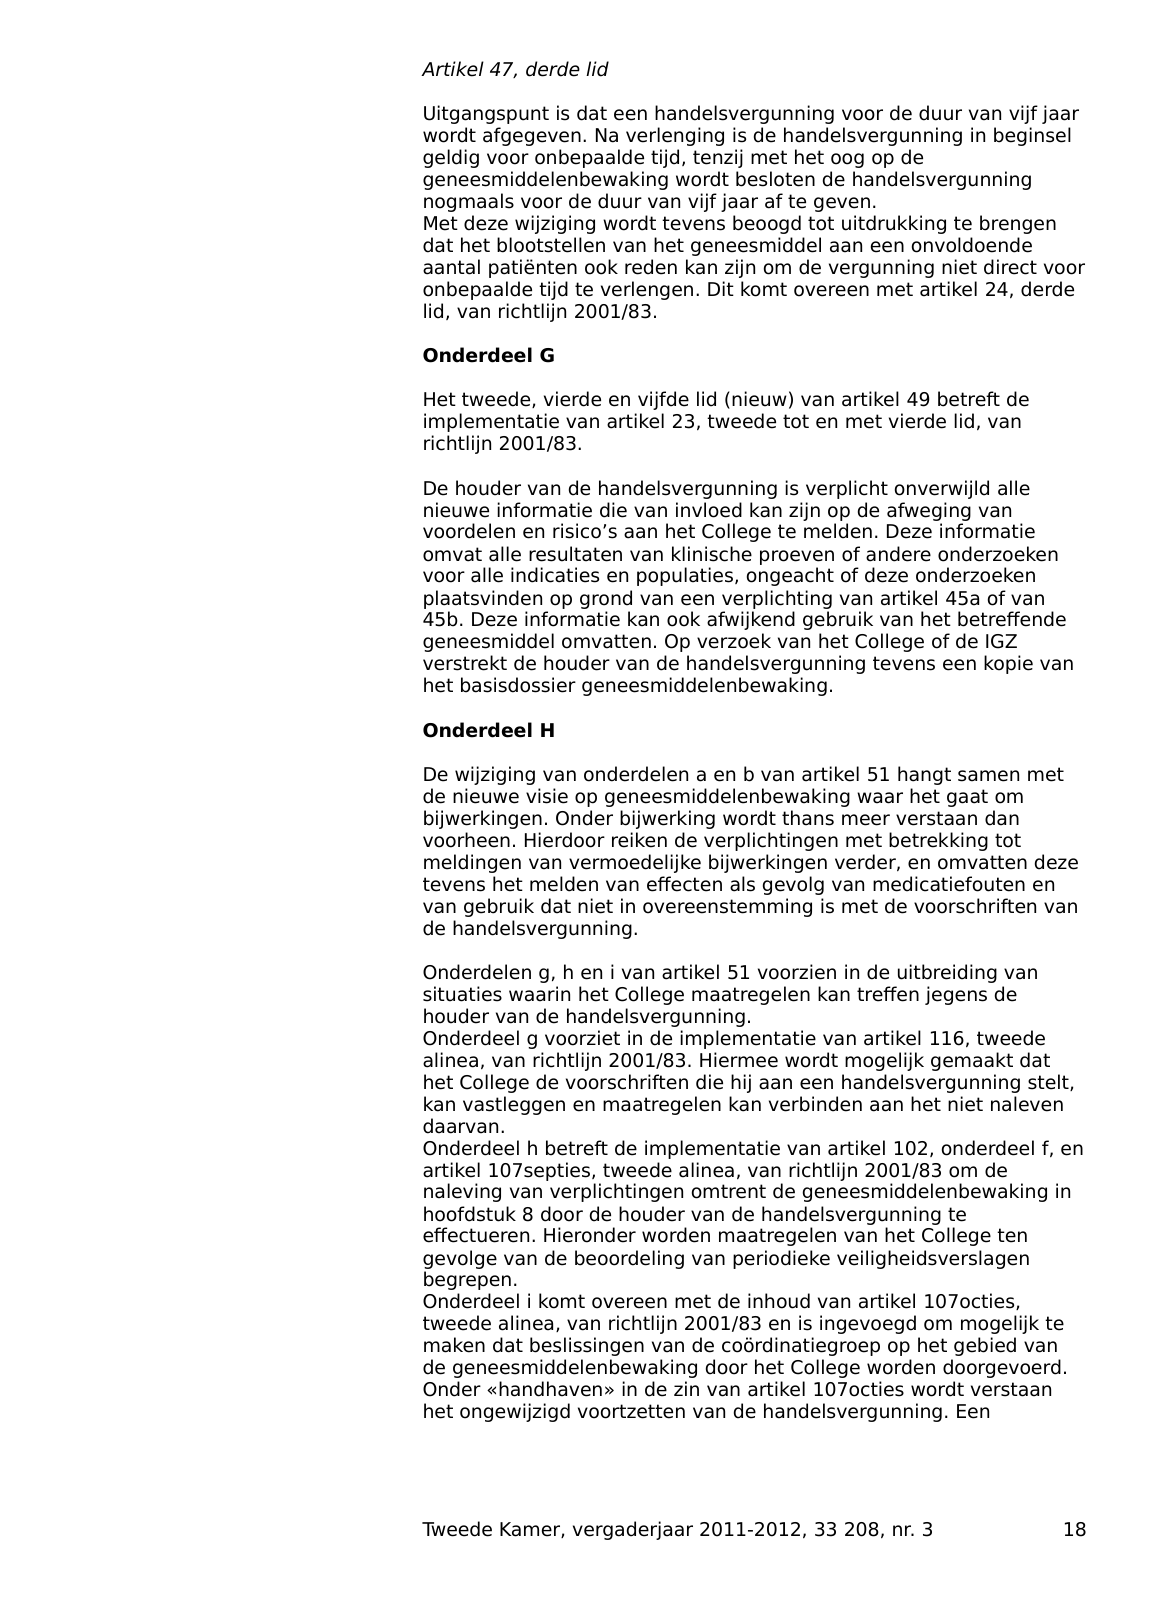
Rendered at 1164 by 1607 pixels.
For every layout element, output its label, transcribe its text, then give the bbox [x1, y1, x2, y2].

subtitle Onderdeel G [422, 345, 1087, 367]
text De houder van de handelsvergunning is verplicht onverwijld alle nieuwe informatie die van invloed kan zijn op de afweging van voordelen en risico’s aan het College te melden. Deze informatie omvat alle resultaten van klinische proeven of andere onderzoeken voor alle indicaties en populaties, ongeacht of deze onderzoeken plaatsvinden op grond van een verplichting van artikel 45a of van 45b. Deze informatie kan ook afwijkend gebruik van het betreffende geneesmiddel omvatten. Op verzoek van het College of de IGZ verstrekt de houder van de handelsvergunning tevens een kopie van het basisdossier geneesmiddelenbewaking. [422, 477, 1087, 697]
subtitle Onderdeel H [422, 719, 1087, 741]
text Het tweede, vierde en vijfde lid (nieuw) van artikel 49 betreft de implementatie van artikel 23, tweede tot en met vierde lid, van richtlijn 2001/83. [422, 389, 1087, 455]
text Met deze wijziging wordt tevens beoogd tot uitdrukking te brengen dat het blootstellen van het geneesmiddel aan een onvoldoende aantal patiënten ook reden kan zijn om de vergunning niet direct voor onbepaalde tijd te verlengen. Dit komt overeen met artikel 24, derde lid, van richtlijn 2001/83. [422, 213, 1087, 323]
text Onderdeel i komt overeen met de inhoud van artikel 107octies, tweede alinea, van richtlijn 2001/83 en is ingevoegd om mogelijk te maken dat beslissingen van de coördinatiegroep op het gebied van de geneesmiddelenbewaking door het College worden doorgevoerd. Onder «handhaven» in de zin van artikel 107octies wordt verstaan het ongewijzigd voortzetten van de handelsvergunning. Een [422, 1291, 1087, 1423]
text De wijziging van onderdelen a en b van artikel 51 hangt samen met de nieuwe visie op geneesmiddelenbewaking waar het gaat om bijwerkingen. Onder bijwerking wordt thans meer verstaan dan voorheen. Hierdoor reiken de verplichtingen met betrekking tot meldingen van vermoedelijke bijwerkingen verder, en omvatten deze tevens het melden van effecten als gevolg van medicatiefouten en van gebruik dat niet in overeenstemming is met de voorschriften van de handelsvergunning. [422, 764, 1087, 939]
text Uitgangspunt is dat een handelsvergunning voor de duur van vijf jaar wordt afgegeven. Na verlenging is de handelsvergunning in beginsel geldig voor onbepaalde tijd, tenzij met het oog op de geneesmiddelenbewaking wordt besloten de handelsvergunning nogmaals voor de duur van vijf jaar af te geven. [422, 103, 1087, 213]
subtitle Artikel 47, derde lid [422, 59, 1087, 81]
text Onderdeel h betreft de implementatie van artikel 102, onderdeel f, en artikel 107septies, tweede alinea, van richtlijn 2001/83 om de naleving van verplichtingen omtrent de geneesmiddelenbewaking in hoofdstuk 8 door de houder van de handelsvergunning te effectueren. Hieronder worden maatregelen van het College ten gevolge van de beoordeling van periodieke veiligheidsverslagen begrepen. [422, 1137, 1087, 1291]
text Onderdelen g, h en i van artikel 51 voorzien in de uitbreiding van situaties waarin het College maatregelen kan treffen jegens de houder van de handelsvergunning. [422, 962, 1087, 1028]
text Onderdeel g voorziet in de implementatie van artikel 116, tweede alinea, van richtlijn 2001/83. Hiermee wordt mogelijk gemaakt dat het College de voorschriften die hij aan een handelsvergunning stelt, kan vastleggen en maatregelen kan verbinden aan het niet naleven daarvan. [422, 1028, 1087, 1137]
